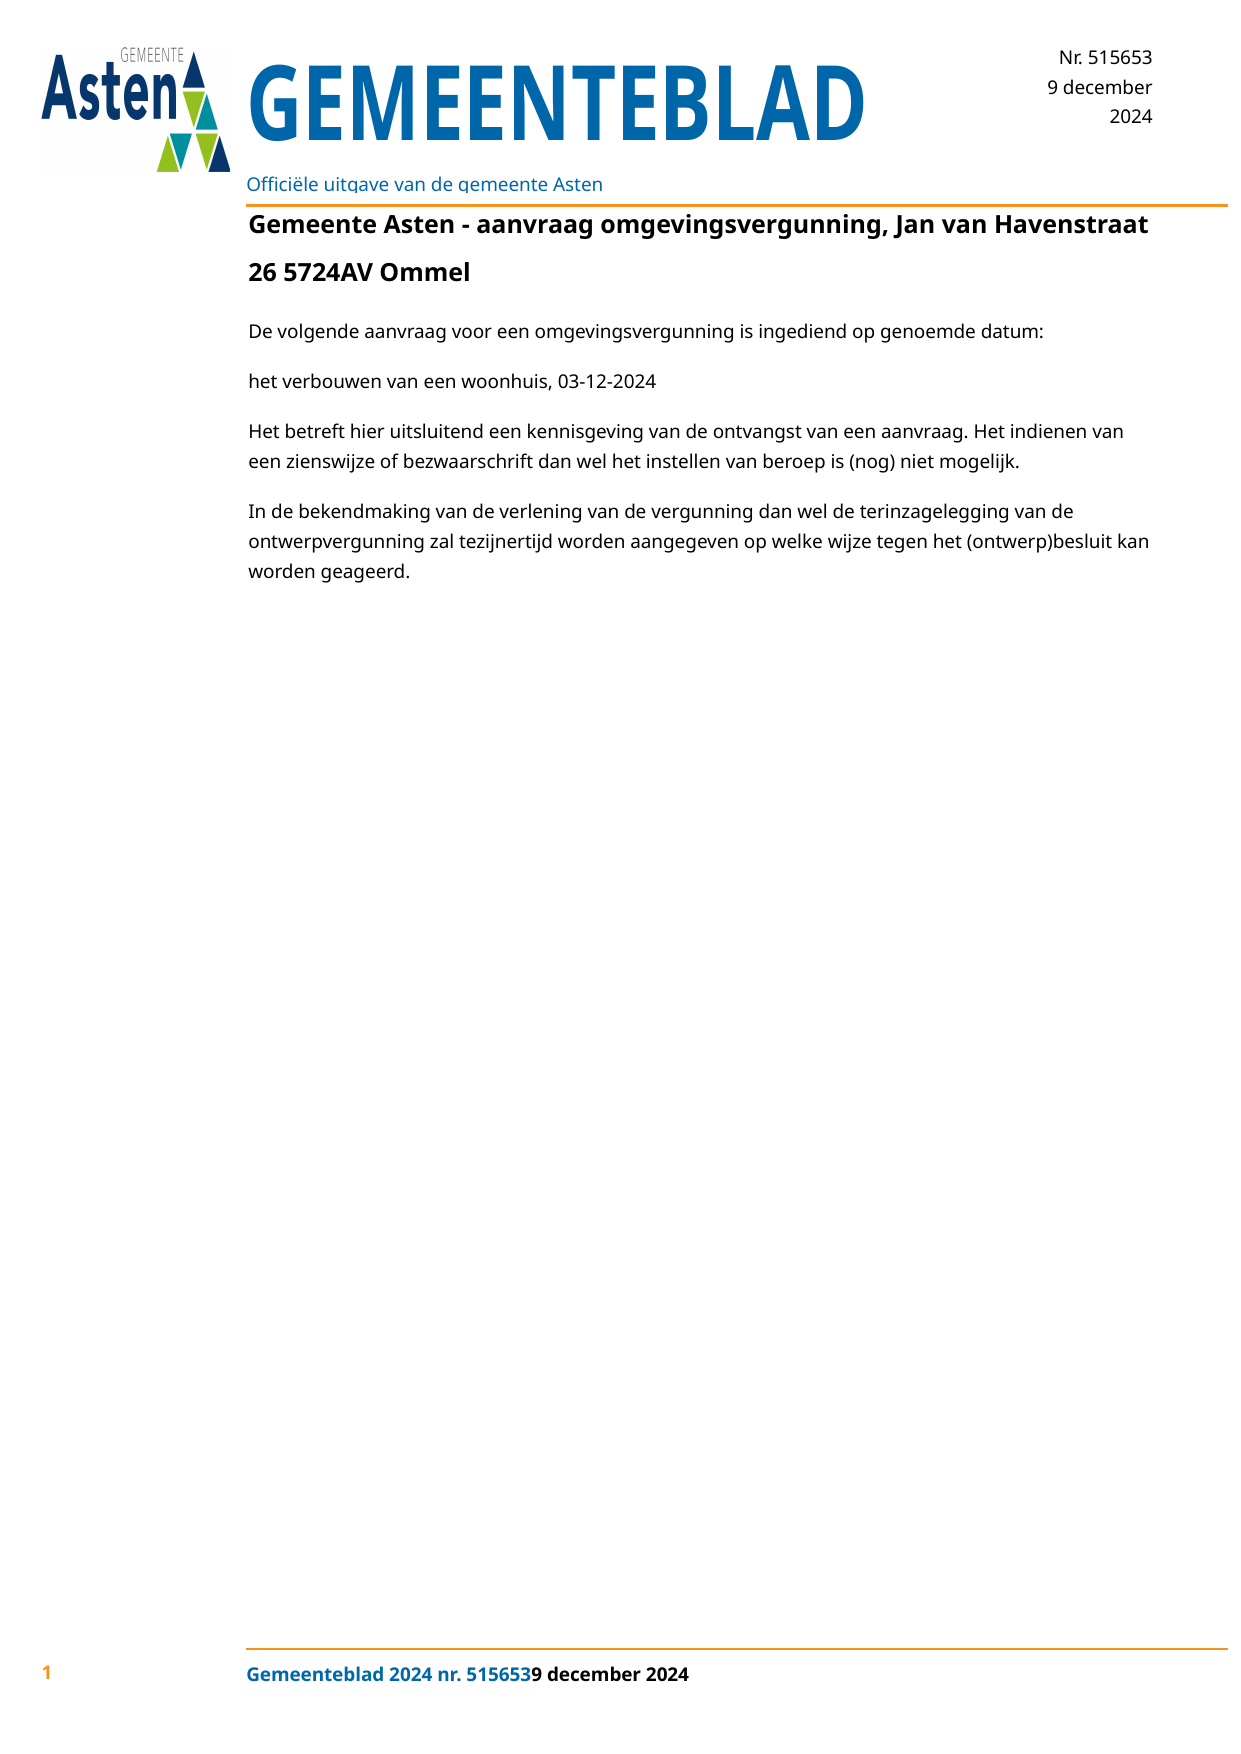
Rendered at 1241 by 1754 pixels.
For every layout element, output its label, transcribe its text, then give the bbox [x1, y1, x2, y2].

text Gemeente Asten - aanvraag omgevingsvergunning, Jan van Havenstraat 26 5724AV Ommel [248, 207, 1152, 288]
text In de bekendmaking van de verlening van de vergunning dan wel de terinzagelegging van de ontwerpvergunning zal tezijnertijd worden aangegeven op welke wijze tegen het (ontwerp)besluit kan worden geageerd. [248, 499, 1152, 584]
text Het betreft hier uitsluitend een kennisgeving van de ontvangst van een aanvraag. Het indienen van een zienswijze of bezwaarschrift dan wel het instellen van beroep is (nog) niet mogelijk. [248, 419, 1152, 474]
picture [41, 47, 231, 172]
text De volgende aanvraag voor een omgevingsvergunning is ingediend op genoemde datum: [248, 318, 1152, 344]
text het verbouwen van een woonhuis, 03-12-2024 [248, 368, 1152, 394]
